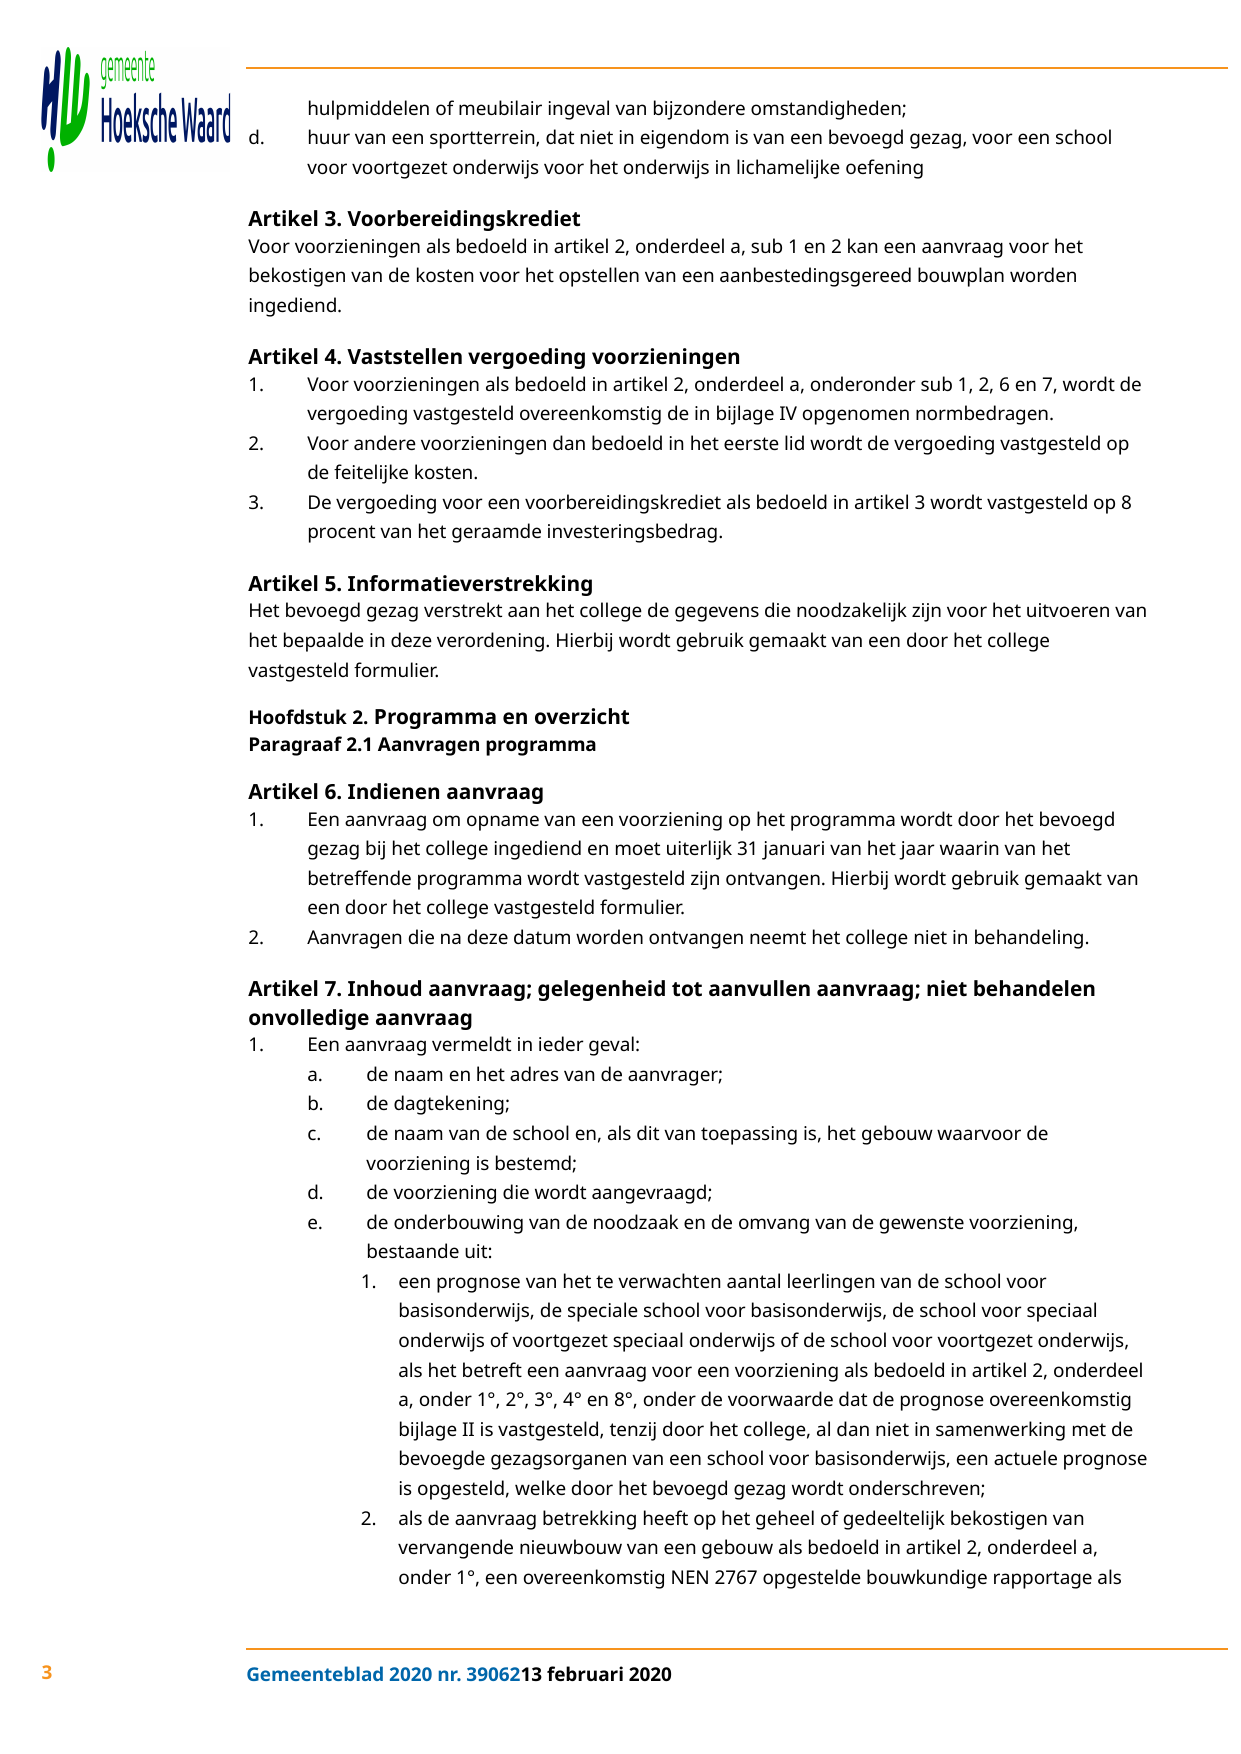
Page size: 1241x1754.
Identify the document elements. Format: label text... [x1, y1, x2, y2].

picture [41, 47, 231, 172]
text Artikel 4. Vaststellen vergoeding voorzieningen [248, 342, 1152, 371]
list de naam van de school en, als dit van toepassing is, het gebouw waarvoor de voorziening is bestemd; [307, 1120, 1152, 1176]
text Artikel 6. Indienen aanvraag [248, 777, 1152, 806]
list de onderbouwing van de noodzaak en de omvang van de gewenste voorziening, bestaande uit: [307, 1209, 1152, 1264]
text Artikel 7. Inhoud aanvraag; gelegenheid tot aanvullen aanvraag; niet behandelen onvolledige aanvraag [248, 974, 1152, 1031]
list De vergoeding voor een voorbereidingskrediet als bedoeld in artikel 3 wordt vastgesteld op 8 procent van het geraamde investeringsbedrag. [248, 489, 1152, 544]
list hulpmiddelen of meubilair ingeval van bijzondere omstandigheden; [248, 95, 1152, 121]
text Het bevoegd gezag verstrekt aan het college de gegevens die noodzakelijk zijn voor het uitvoeren van het bepaalde in deze verordening. Hierbij wordt gebruik gemaakt van een door het college vastgesteld formulier. [248, 598, 1152, 682]
list als de aanvraag betrekking heeft op het geheel of gedeeltelijk bekostigen van vervangende nieuwbouw van een gebouw als bedoeld in artikel 2, onderdeel a, onder 1°, een overeenkomstig NEN 2767 opgestelde bouwkundige rapportage als [361, 1505, 1152, 1590]
text Paragraaf 2.1 Aanvragen programma [248, 731, 1152, 757]
list Voor andere voorzieningen dan bedoeld in het eerste lid wordt de vergoeding vastgesteld op de feitelijke kosten. [248, 430, 1152, 485]
list Een aanvraag vermeldt in ieder geval: [248, 1031, 1152, 1057]
text Hoofdstuk 2. Programma en overzicht [248, 702, 1152, 731]
text Artikel 5. Informatieverstrekking [248, 569, 1152, 598]
list een prognose van het te verwachten aantal leerlingen van de school voor basisonderwijs, de speciale school voor basisonderwijs, de school voor speciaal onderwijs of voortgezet speciaal onderwijs of de school voor voortgezet onderwijs, als het betreft een aanvraag voor een voorziening als bedoeld in artikel 2, onderdeel a, onder 1°, 2°, 3°, 4° en 8°, onder de voorwaarde dat de prognose overeenkomstig bijlage II is vastgesteld, tenzij door het college, al dan niet in samenwerking met de bevoegde gezagsorganen van een school voor basisonderwijs, een actuele prognose is opgesteld, welke door het bevoegd gezag wordt onderschreven; [361, 1268, 1152, 1501]
text Voor voorzieningen als bedoeld in artikel 2, onderdeel a, sub 1 en 2 kan een aanvraag voor het bekostigen van de kosten voor het opstellen van een aanbestedingsgereed bouwplan worden ingediend. [248, 233, 1152, 318]
list Aanvragen die na deze datum worden ontvangen neemt het college niet in behandeling. [248, 924, 1152, 950]
text Artikel 3. Voorbereidingskrediet [248, 204, 1152, 233]
list de naam en het adres van de aanvrager; [307, 1061, 1152, 1087]
list de dagtekening; [307, 1091, 1152, 1116]
list Een aanvraag om opname van een voorziening op het programma wordt door het bevoegd gezag bij het college ingediend en moet uiterlijk 31 januari van het jaar waarin van het betreffende programma wordt vastgesteld zijn ontvangen. Hierbij wordt gebruik gemaakt van een door het college vastgesteld formulier. [248, 806, 1152, 920]
list de voorziening die wordt aangevraagd; [307, 1179, 1152, 1205]
list Voor voorzieningen als bedoeld in artikel 2, onderdeel a, onderonder sub 1, 2, 6 en 7, wordt de vergoeding vastgesteld overeenkomstig de in bijlage IV opgenomen normbedragen. [248, 371, 1152, 426]
list huur van een sportterrein, dat niet in eigendom is van een bevoegd gezag, voor een school voor voortgezet onderwijs voor het onderwijs in lichamelijke oefening [248, 124, 1152, 180]
